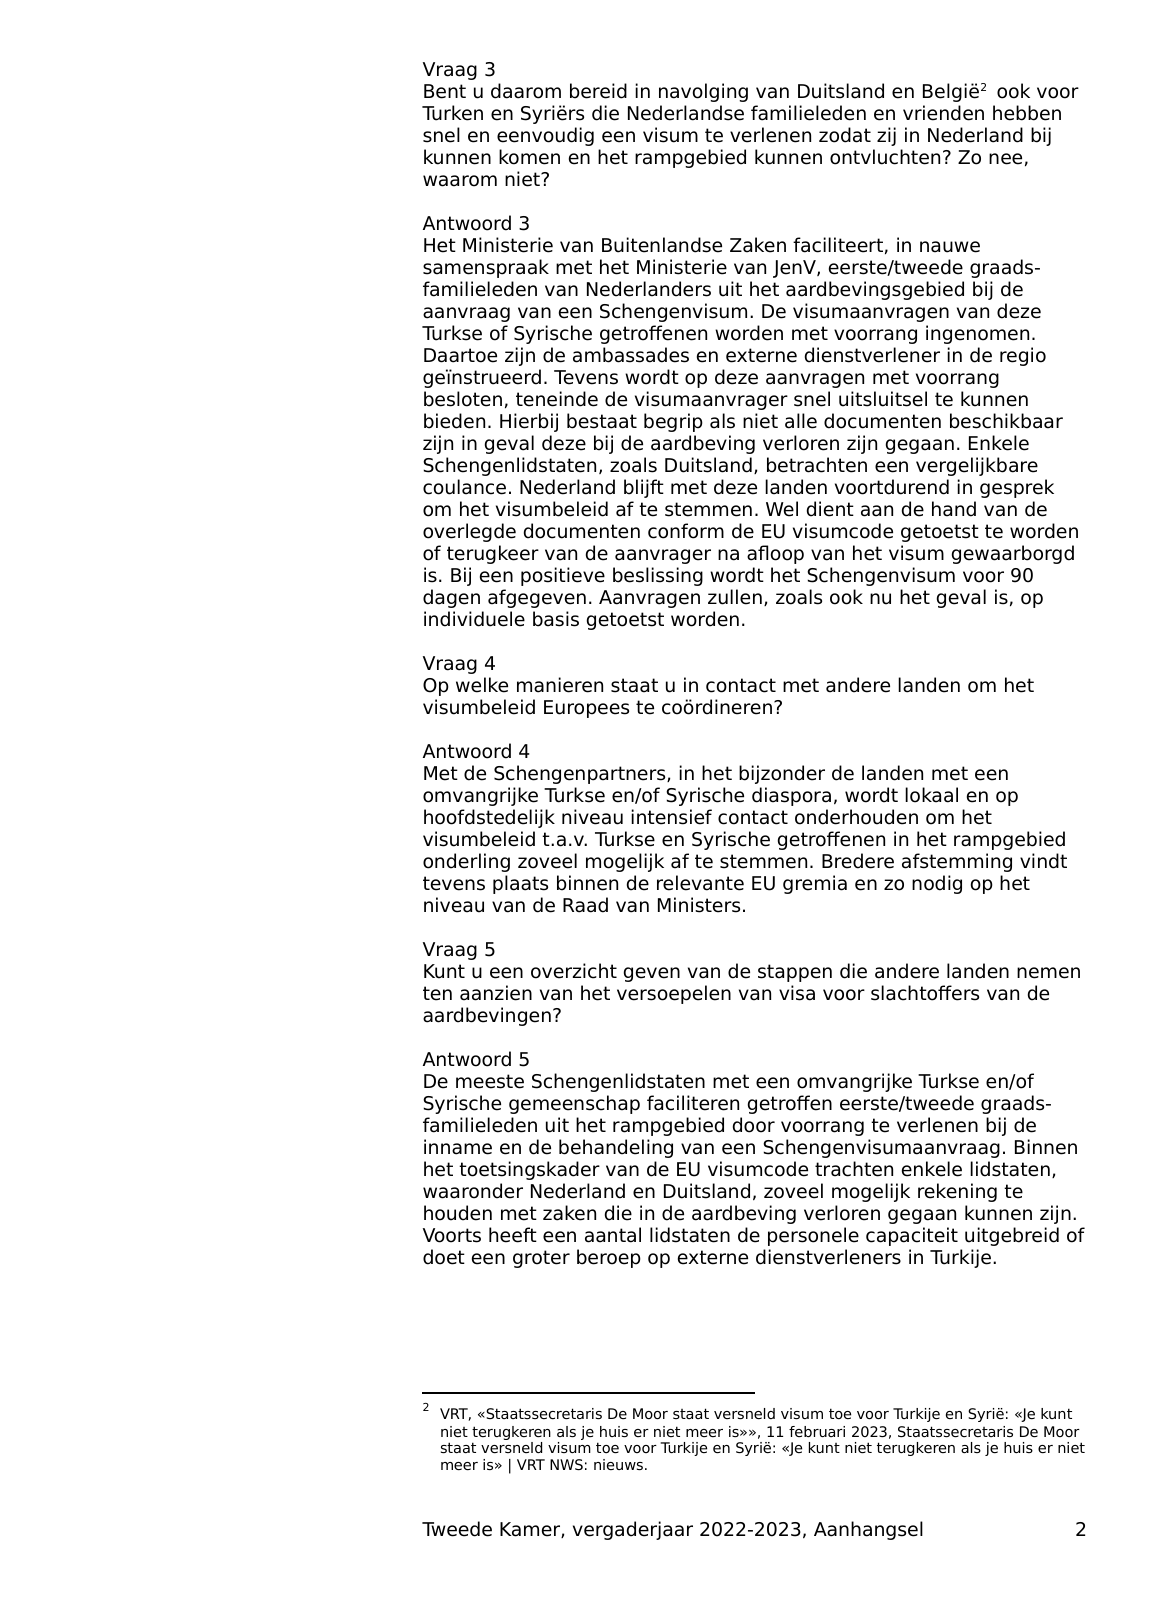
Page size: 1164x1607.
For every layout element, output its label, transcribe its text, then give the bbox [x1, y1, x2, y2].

text Op welke manieren staat u in contact met andere landen om het visumbeleid Europees te coördineren? [422, 675, 1087, 719]
text Bent u daarom bereid in navolging van Duitsland en België ook voor Turken en Syriërs die Nederlandse familieleden en vrienden hebben snel en eenvoudig een visum te verlenen zodat zij in Nederland bij kunnen komen en het rampgebied kunnen ontvluchten? Zo nee, waarom niet? [422, 81, 1087, 191]
text Vraag 5 [422, 939, 1087, 961]
text Antwoord 3 [422, 213, 1087, 235]
text Vraag 4 [422, 653, 1087, 675]
text VRT, «Staatssecretaris De Moor staat versneld visum toe voor Turkije en Syrië: «Je kunt niet terugkeren als je huis er niet meer is»», 11 februari 2023, Staatssecretaris De Moor staat versneld visum toe voor Turkije en Syrië: «Je kunt niet terugkeren als je huis er niet meer is» | VRT NWS: nieuws. [422, 1402, 1087, 1474]
text Met de Schengenpartners, in het bijzonder de landen met een omvangrijke Turkse en/of Syrische diaspora, wordt lokaal en op hoofdstedelijk niveau intensief contact onderhouden om het visumbeleid t.a.v. Turkse en Syrische getroffenen in het rampgebied onderling zoveel mogelijk af te stemmen. Bredere afstemming vindt tevens plaats binnen de relevante EU gremia en zo nodig op het niveau van de Raad van Ministers. [422, 763, 1087, 917]
text Antwoord 5 [422, 1049, 1087, 1071]
text Kunt u een overzicht geven van de stappen die andere landen nemen ten aanzien van het versoepelen van visa voor slachtoffers van de aardbevingen? [422, 961, 1087, 1027]
text Antwoord 4 [422, 741, 1087, 763]
text De meeste Schengenlidstaten met een omvangrijke Turkse en/of Syrische gemeenschap faciliteren getroffen eerste/tweede graads- familieleden uit het rampgebied door voorrang te verlenen bij de inname en de behandeling van een Schengenvisumaanvraag. Binnen het toetsingskader van de EU visumcode trachten enkele lidstaten, waaronder Nederland en Duitsland, zoveel mogelijk rekening te houden met zaken die in de aardbeving verloren gegaan kunnen zijn. Voorts heeft een aantal lidstaten de personele capaciteit uitgebreid of doet een groter beroep op externe dienstverleners in Turkije. [422, 1071, 1087, 1269]
text Het Ministerie van Buitenlandse Zaken faciliteert, in nauwe samenspraak met het Ministerie van JenV, eerste/tweede graads-familieleden van Nederlanders uit het aardbevingsgebied bij de aanvraag van een Schengenvisum. De visumaanvragen van deze Turkse of Syrische getroffenen worden met voorrang ingenomen. Daartoe zijn de ambassades en externe dienstverlener in de regio geïnstrueerd. Tevens wordt op deze aanvragen met voorrang besloten, teneinde de visumaanvrager snel uitsluitsel te kunnen bieden. Hierbij bestaat begrip als niet alle documenten beschikbaar zijn in geval deze bij de aardbeving verloren zijn gegaan. Enkele Schengenlidstaten, zoals Duitsland, betrachten een vergelijkbare coulance. Nederland blijft met deze landen voortdurend in gesprek om het visumbeleid af te stemmen. Wel dient aan de hand van de overlegde documenten conform de EU visumcode getoetst te worden of terugkeer van de aanvrager na afloop van het visum gewaarborgd is. Bij een positieve beslissing wordt het Schengenvisum voor 90 dagen afgegeven. Aanvragen zullen, zoals ook nu het geval is, op individuele basis getoetst worden. [422, 235, 1087, 631]
text Vraag 3 [422, 59, 1087, 81]
